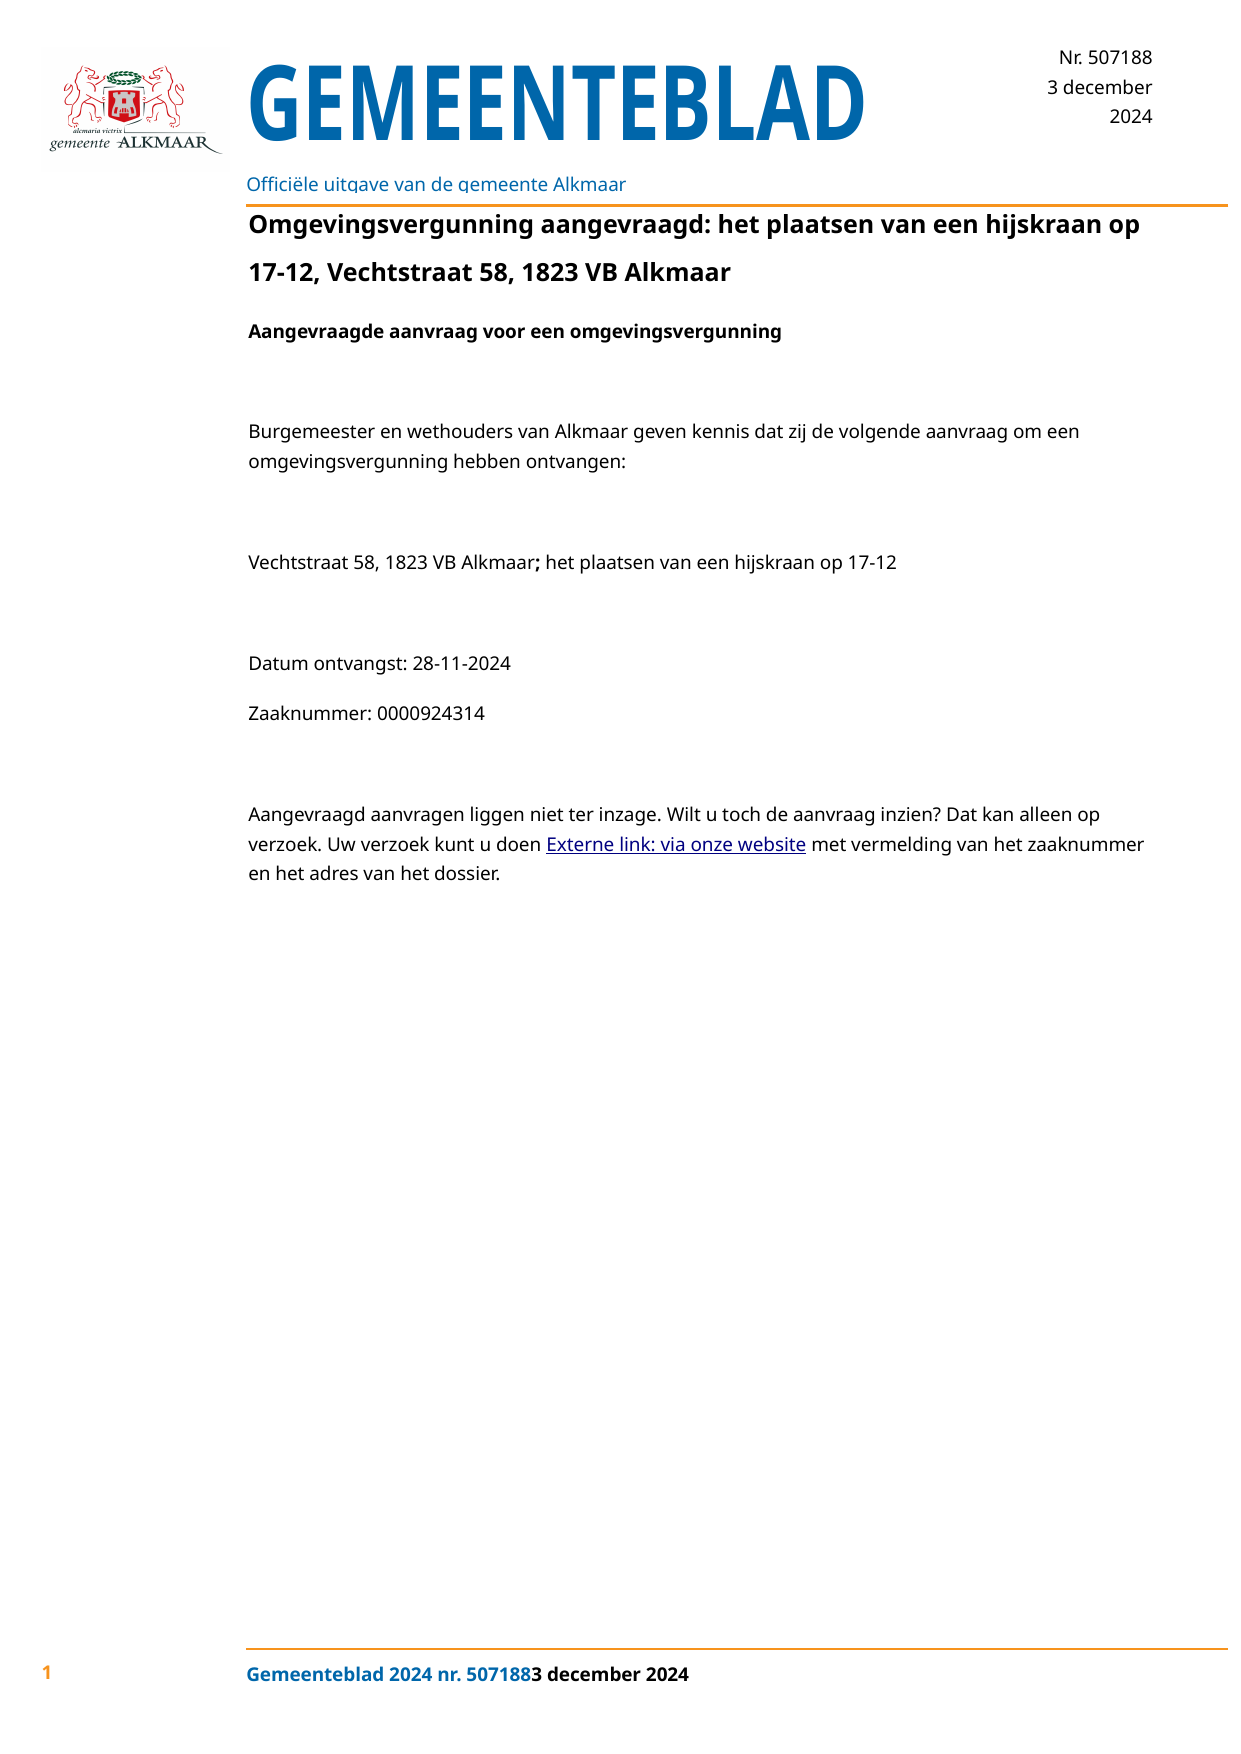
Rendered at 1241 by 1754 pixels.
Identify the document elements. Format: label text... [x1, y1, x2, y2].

text Datum ontvangst: 28-11-2024 [248, 650, 1152, 676]
text Zaaknummer: 0000924314 [248, 700, 1152, 726]
text Burgemeester en wethouders van Alkmaar geven kennis dat zij de volgende aanvraag om een omgevingsvergunning hebben ontvangen: [248, 419, 1152, 474]
picture [41, 47, 231, 172]
text Vechtstraat 58, 1823 VB Alkmaar; het plaatsen van een hijskraan op 17-12 [248, 549, 1152, 575]
text Aangevraagd aanvragen liggen niet ter inzage. Wilt u toch de aanvraag inzien? Dat kan alleen op verzoek. Uw verzoek kunt u doen Externe link: via onze website met vermelding van het zaaknummer en het adres van het dossier. [248, 801, 1152, 886]
text Omgevingsvergunning aangevraagd: het plaatsen van een hijskraan op 17-12, Vechtstraat 58, 1823 VB Alkmaar [248, 207, 1152, 288]
text Aangevraagde aanvraag voor een omgevingsvergunning [248, 318, 1152, 344]
